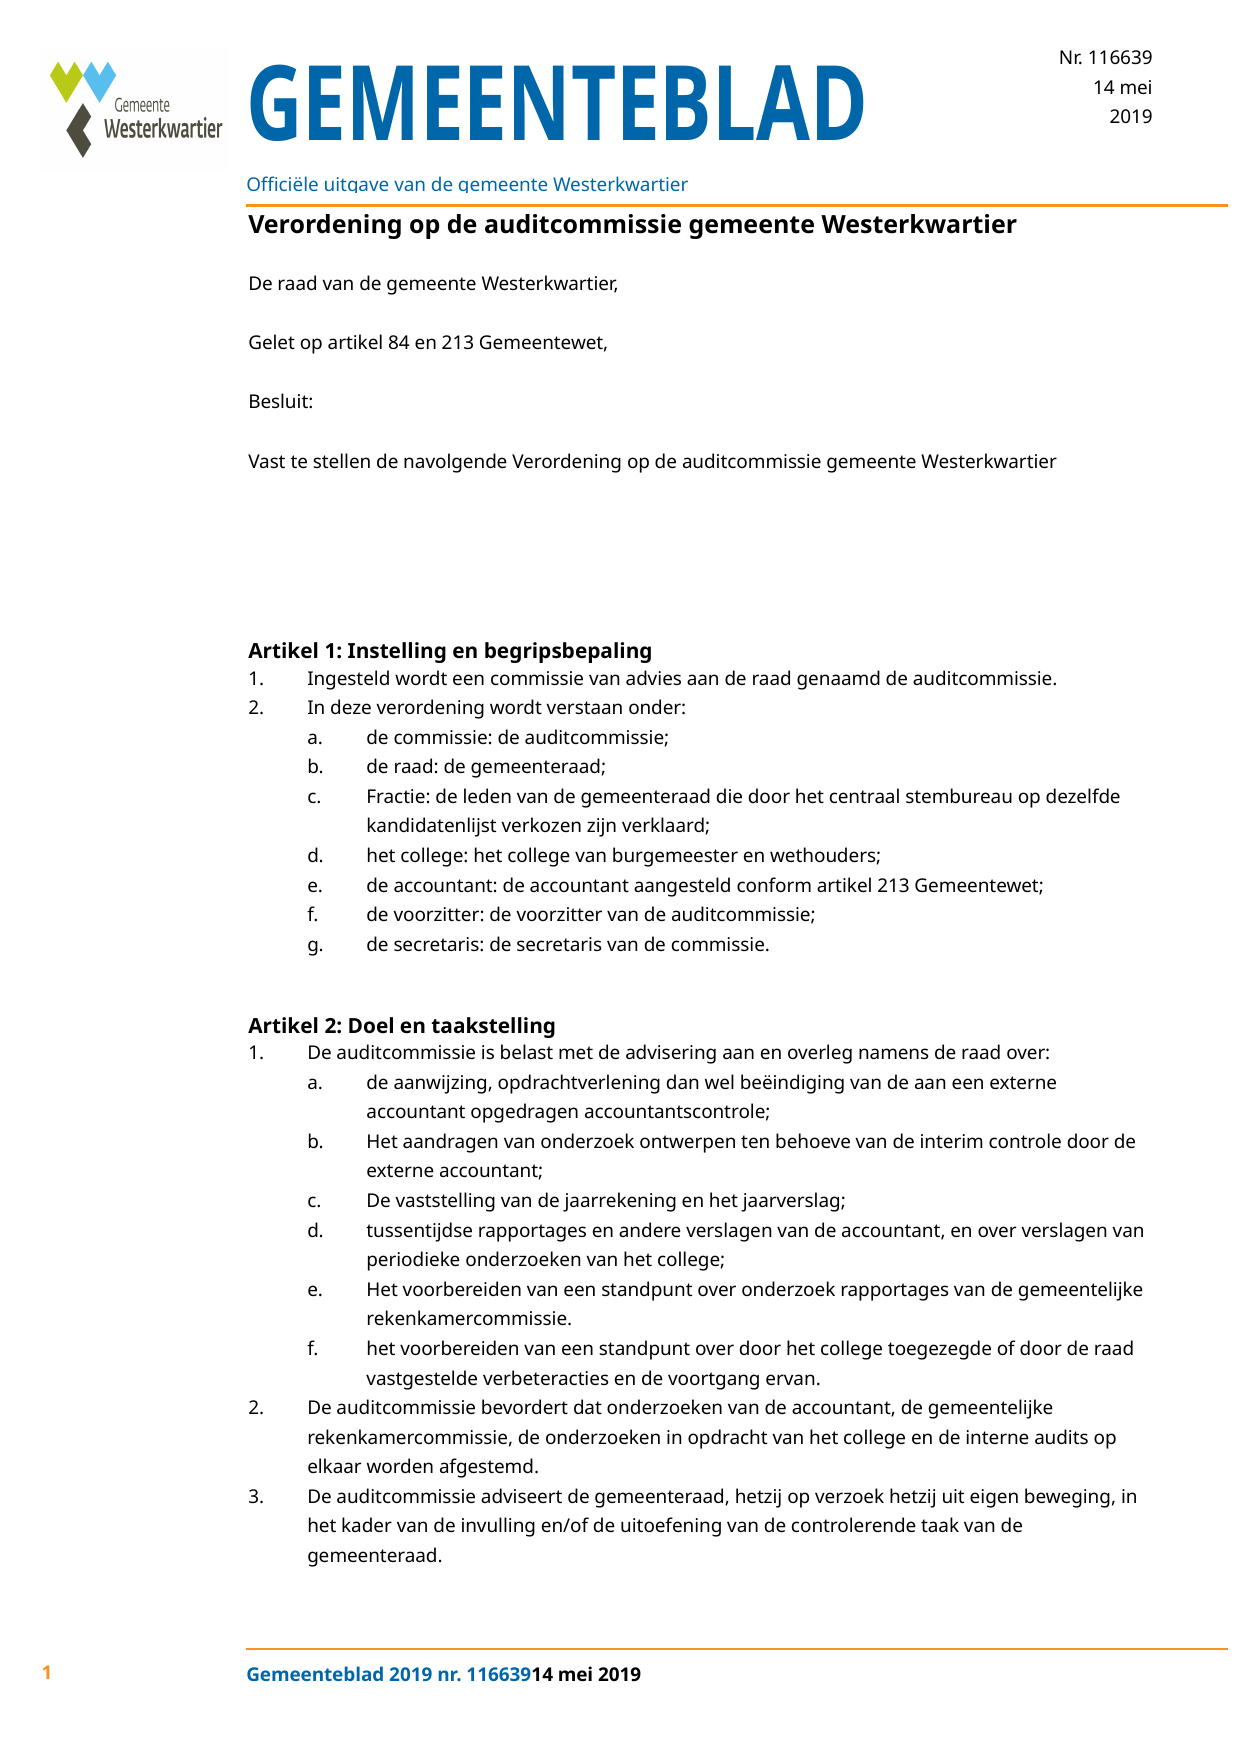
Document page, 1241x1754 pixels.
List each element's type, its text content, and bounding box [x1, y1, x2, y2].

list De auditcommissie bevordert dat onderzoeken van de accountant, de gemeentelijke rekenkamercommissie, de onderzoeken in opdracht van het college en de interne audits op elkaar worden afgestemd. [248, 1394, 1152, 1479]
list Het aandragen van onderzoek ontwerpen ten behoeve van de interim controle door de externe accountant; [307, 1128, 1152, 1183]
list het voorbereiden van een standpunt over door het college toegezegde of door de raad vastgestelde verbeteracties en de voortgang ervan. [307, 1335, 1152, 1391]
text Verordening op de auditcommissie gemeente Westerkwartier [248, 207, 1152, 241]
list de raad: de gemeenteraad; [307, 753, 1152, 779]
picture [41, 47, 231, 172]
text Besluit: [248, 389, 1152, 414]
text De raad van de gemeente Westerkwartier, [248, 270, 1152, 296]
text Gelet op artikel 84 en 213 Gemeentewet, [248, 329, 1152, 355]
list het college: het college van burgemeester en wethouders; [307, 842, 1152, 868]
list de accountant: de accountant aangesteld conform artikel 213 Gemeentewet; [307, 872, 1152, 897]
list tussentijdse rapportages en andere verslagen van de accountant, en over verslagen van periodieke onderzoeken van het college; [307, 1217, 1152, 1272]
list De auditcommissie is belast met de advisering aan en overleg namens de raad over: [248, 1039, 1152, 1065]
list de aanwijzing, opdrachtverlening dan wel beëindiging van de aan een externe accountant opgedragen accountantscontrole; [307, 1069, 1152, 1124]
text Artikel 1: Instelling en begripsbepaling [248, 636, 1152, 665]
list Ingesteld wordt een commissie van advies aan de raad genaamd de auditcommissie. [248, 665, 1152, 690]
list Fractie: de leden van de gemeenteraad die door het centraal stembureau op dezelfde kandidatenlijst verkozen zijn verklaard; [307, 783, 1152, 838]
list De auditcommissie adviseert de gemeenteraad, hetzij op verzoek hetzij uit eigen beweging, in het kader van de invulling en/of de uitoefening van de controlerende taak van de gemeenteraad. [248, 1483, 1152, 1568]
list In deze verordening wordt verstaan onder: [248, 694, 1152, 720]
text Artikel 2: Doel en taakstelling [248, 1011, 1152, 1039]
list de secretaris: de secretaris van de commissie. [307, 931, 1152, 957]
list Het voorbereiden van een standpunt over onderzoek rapportages van de gemeentelijke rekenkamercommissie. [307, 1276, 1152, 1331]
text Vast te stellen de navolgende Verordening op de auditcommissie gemeente Westerkwartier [248, 448, 1152, 473]
list de commissie: de auditcommissie; [307, 724, 1152, 749]
list De vaststelling van de jaarrekening en het jaarverslag; [307, 1187, 1152, 1213]
list de voorzitter: de voorzitter van de auditcommissie; [307, 901, 1152, 927]
